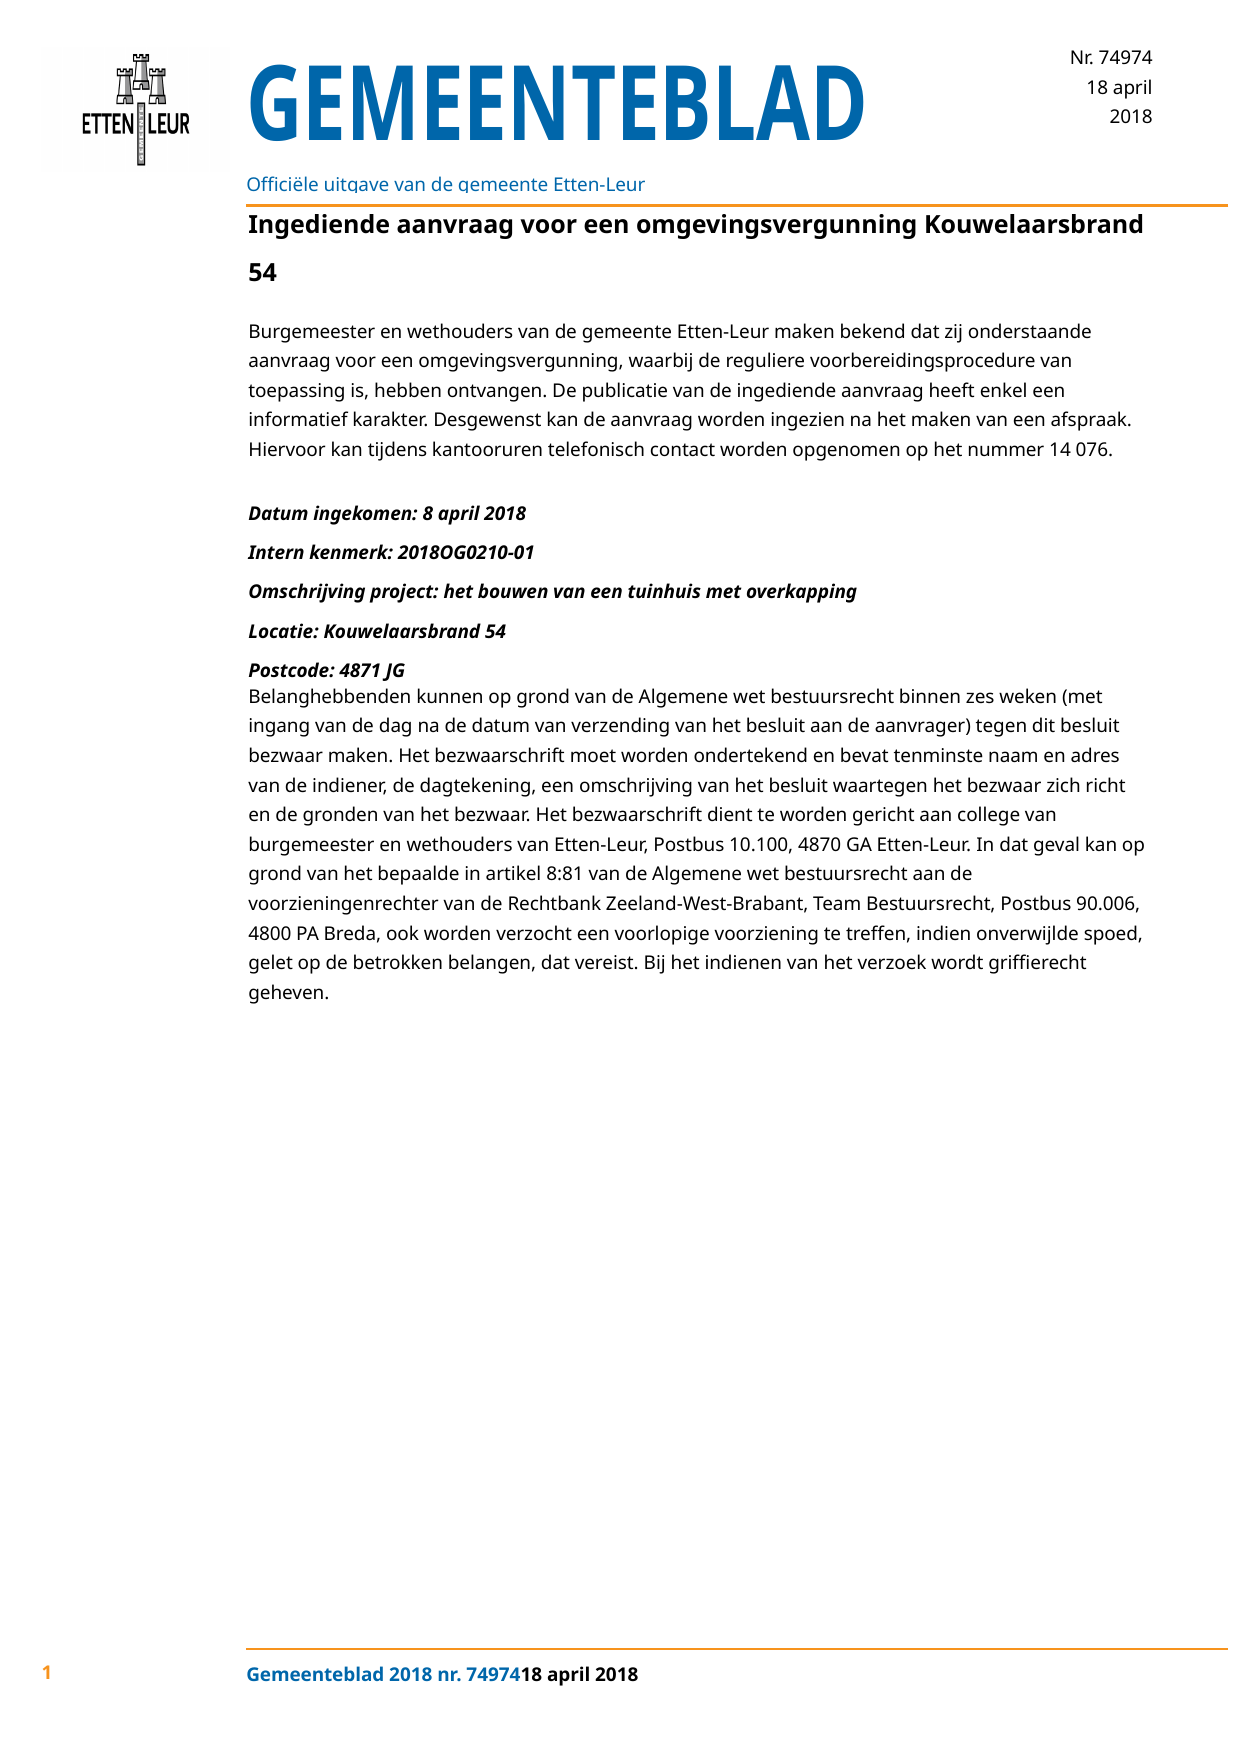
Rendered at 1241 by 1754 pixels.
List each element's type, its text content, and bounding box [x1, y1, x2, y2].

text Postcode: 4871 JG [248, 657, 1152, 683]
text Belanghebbenden kunnen op grond van de Algemene wet bestuursrecht binnen zes weken (met ingang van de dag na de datum van verzending van het besluit aan de aanvrager) tegen dit besluit bezwaar maken. Het bezwaarschrift moet worden ondertekend en bevat tenminste naam en adres van de indiener, de dagtekening, een omschrijving van het besluit waartegen het bezwaar zich richt en de gronden van het bezwaar. Het bezwaarschrift dient te worden gericht aan college van burgemeester en wethouders van Etten-Leur, Postbus 10.100, 4870 GA Etten-Leur. In dat geval kan op grond van het bepaalde in artikel 8:81 van de Algemene wet bestuursrecht aan de voorzieningenrechter van de Rechtbank Zeeland-West-Brabant, Team Bestuursrecht, Postbus 90.006, 4800 PA Breda, ook worden verzocht een voorlopige voorziening te treffen, indien onverwijlde spoed, gelet op de betrokken belangen, dat vereist. Bij het indienen van het verzoek wordt griffierecht geheven. [248, 683, 1152, 1004]
text Intern kenmerk: 2018OG0210-01 [248, 539, 1152, 565]
picture [41, 47, 231, 172]
text Datum ingekomen: 8 april 2018 [248, 500, 1152, 526]
text Locatie: Kouwelaarsbrand 54 [248, 618, 1152, 644]
text Burgemeester en wethouders van de gemeente Etten-Leur maken bekend dat zij onderstaande aanvraag voor een omgevingsvergunning, waarbij de reguliere voorbereidingsprocedure van toepassing is, hebben ontvangen. De publicatie van de ingediende aanvraag heeft enkel een informatief karakter. Desgewenst kan de aanvraag worden ingezien na het maken van een afspraak. Hiervoor kan tijdens kantooruren telefonisch contact worden opgenomen op het nummer 14 076. [248, 318, 1152, 462]
text Omschrijving project: het bouwen van een tuinhuis met overkapping [248, 579, 1152, 604]
text Ingediende aanvraag voor een omgevingsvergunning Kouwelaarsbrand 54 [248, 207, 1152, 288]
